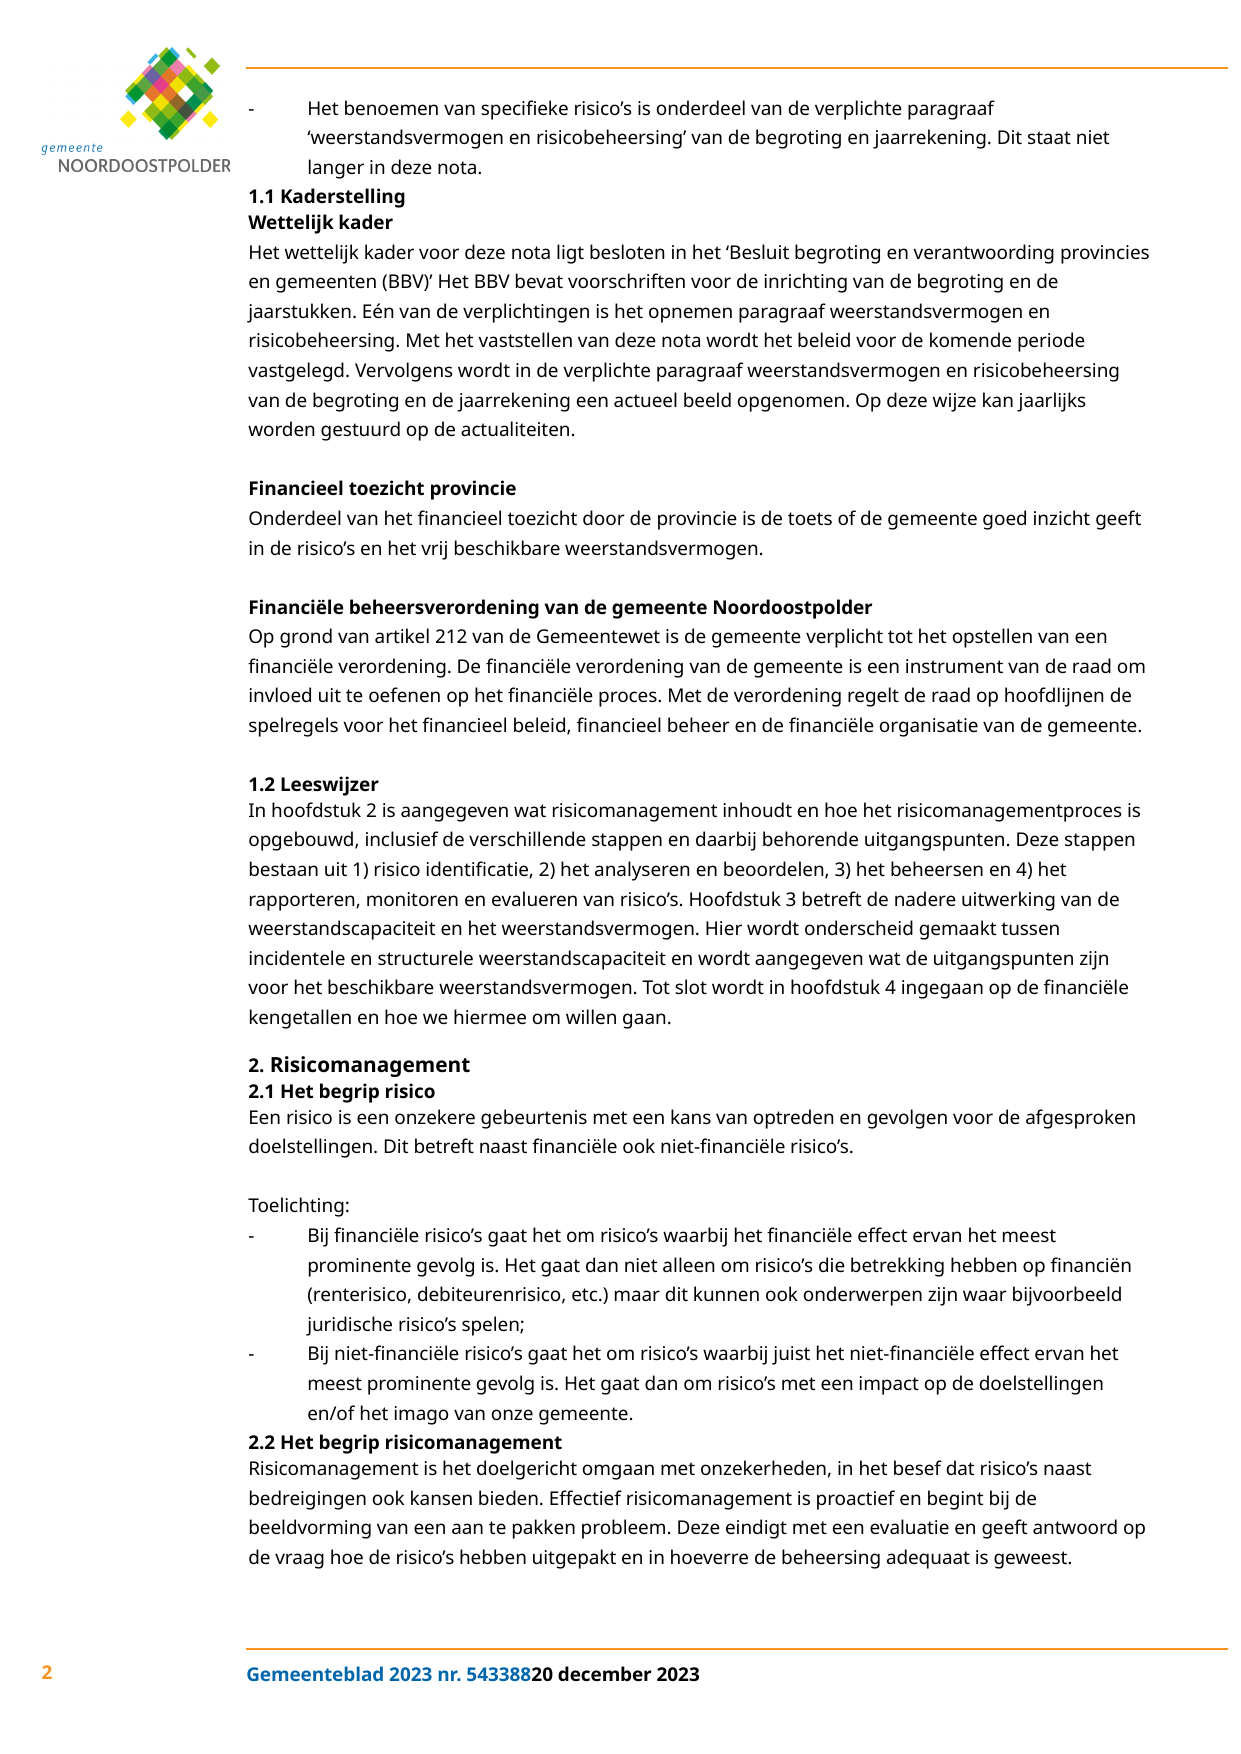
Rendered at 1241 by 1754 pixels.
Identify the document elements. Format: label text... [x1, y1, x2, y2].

text Een risico is een onzekere gebeurtenis met een kans van optreden en gevolgen voor de afgesproken doelstellingen. Dit betreft naast financiële ook niet-financiële risico’s. [248, 1104, 1152, 1159]
text 2.1 Het begrip risico [248, 1078, 1152, 1104]
text 1.2 Leeswijzer [248, 771, 1152, 797]
picture [41, 47, 231, 172]
text In hoofdstuk 2 is aangegeven wat risicomanagement inhoudt en hoe het risicomanagementproces is opgebouwd, inclusief de verschillende stappen en daarbij behorende uitgangspunten. Deze stappen bestaan uit 1) risico identificatie, 2) het analyseren en beoordelen, 3) het beheersen en 4) het rapporteren, monitoren en evalueren van risico’s. Hoofdstuk 3 betreft de nadere uitwerking van de weerstandscapaciteit en het weerstandsvermogen. Hier wordt onderscheid gemaakt tussen incidentele en structurele weerstandscapaciteit en wordt aangegeven wat de uitgangspunten zijn voor het beschikbare weerstandsvermogen. Tot slot wordt in hoofdstuk 4 ingegaan op de financiële kengetallen en hoe we hiermee om willen gaan. [248, 797, 1152, 1030]
list Het benoemen van specifieke risico’s is onderdeel van de verplichte paragraaf ‘weerstandsvermogen en risicobeheersing’ van de begroting en jaarrekening. Dit staat niet langer in deze nota. [248, 95, 1152, 180]
list Bij financiële risico’s gaat het om risico’s waarbij het financiële effect ervan het meest prominente gevolg is. Het gaat dan niet alleen om risico’s die betrekking hebben op financiën (renterisico, debiteurenrisico, etc.) maar dit kunnen ook onderwerpen zijn waar bijvoorbeeld juridische risico’s spelen; [248, 1222, 1152, 1337]
text Risicomanagement is het doelgericht omgaan met onzekerheden, in het besef dat risico’s naast bedreigingen ook kansen bieden. Effectief risicomanagement is proactief en begint bij de beeldvorming van een aan te pakken probleem. Deze eindigt met een evaluatie en geeft antwoord op de vraag hoe de risico’s hebben uitgepakt en in hoeverre de beheersing adequaat is geweest. [248, 1455, 1152, 1569]
text Toelichting: [248, 1193, 1152, 1218]
text Onderdeel van het financieel toezicht door de provincie is de toets of de gemeente goed inzicht geeft in de risico’s en het vrij beschikbare weerstandsvermogen. [248, 505, 1152, 560]
text Financieel toezicht provincie [248, 476, 1152, 501]
text Financiële beheersverordening van de gemeente Noordoostpolder [248, 594, 1152, 619]
text 1.1 Kaderstelling [248, 183, 1152, 209]
text Wettelijk kader [248, 209, 1152, 235]
text 2.2 Het begrip risicomanagement [248, 1429, 1152, 1455]
text 2. Risicomanagement [248, 1050, 1152, 1078]
text Het wettelijk kader voor deze nota ligt besloten in het ‘Besluit begroting en verantwoording provincies en gemeenten (BBV)’ Het BBV bevat voorschriften voor de inrichting van de begroting en de jaarstukken. Eén van de verplichtingen is het opnemen paragraaf weerstandsvermogen en risicobeheersing. Met het vaststellen van deze nota wordt het beleid voor de komende periode vastgelegd. Vervolgens wordt in de verplichte paragraaf weerstandsvermogen en risicobeheersing van de begroting en de jaarrekening een actueel beeld opgenomen. Op deze wijze kan jaarlijks worden gestuurd op de actualiteiten. [248, 239, 1152, 442]
list Bij niet-financiële risico’s gaat het om risico’s waarbij juist het niet-financiële effect ervan het meest prominente gevolg is. Het gaat dan om risico’s met een impact op de doelstellingen en/of het imago van onze gemeente. [248, 1341, 1152, 1426]
text Op grond van artikel 212 van de Gemeentewet is de gemeente verplicht tot het opstellen van een financiële verordening. De financiële verordening van de gemeente is een instrument van de raad om invloed uit te oefenen op het financiële proces. Met de verordening regelt de raad op hoofdlijnen de spelregels voor het financieel beleid, financieel beheer en de financiële organisatie van de gemeente. [248, 623, 1152, 738]
